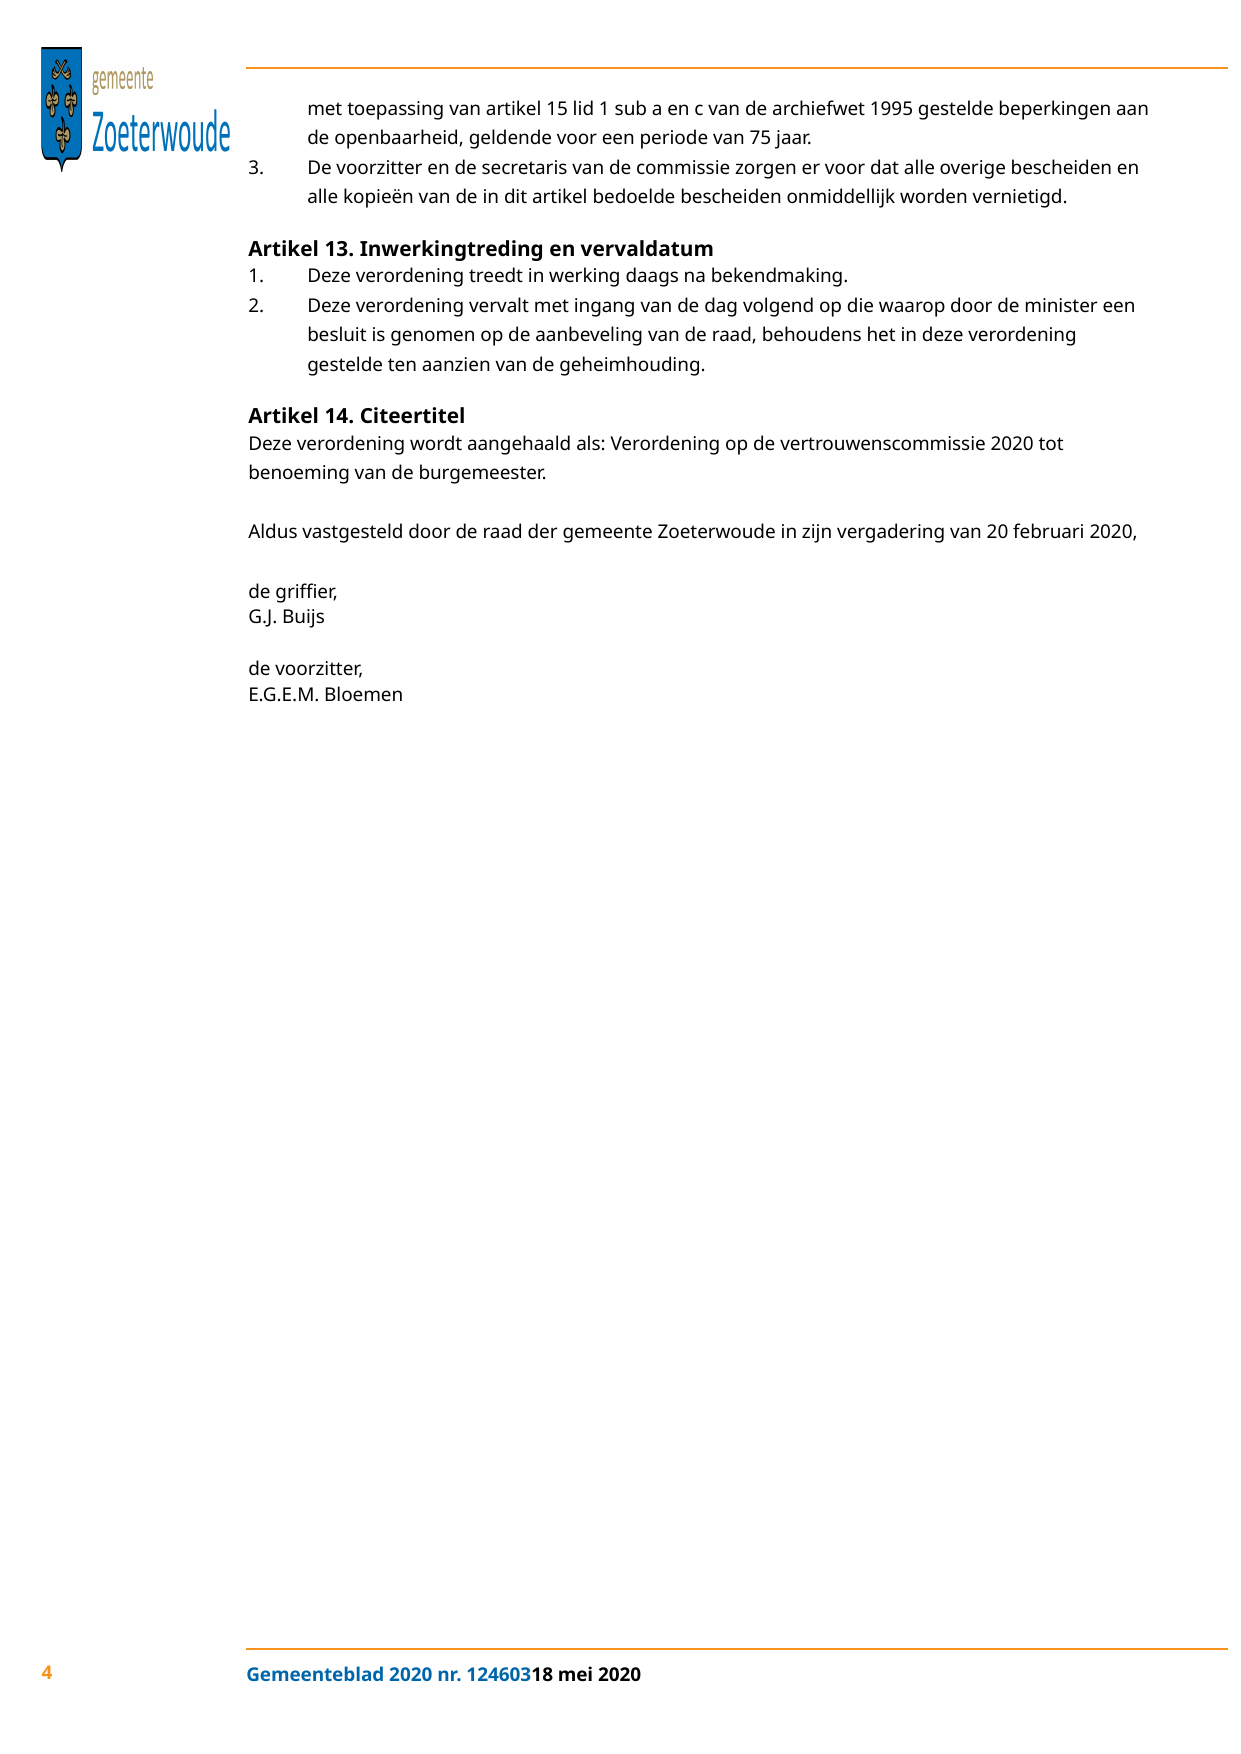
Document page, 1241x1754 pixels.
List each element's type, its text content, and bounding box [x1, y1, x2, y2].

text Deze verordening wordt aangehaald als: Verordening op de vertrouwenscommissie 2020 tot benoeming van de burgemeester. [248, 430, 1152, 485]
text Aldus vastgesteld door de raad der gemeente Zoeterwoude in zijn vergadering van 20 februari 2020, [248, 519, 1152, 544]
list met toepassing van artikel 15 lid 1 sub a en c van de archiefwet 1995 gestelde beperkingen aan de openbaarheid, geldende voor een periode van 75 jaar. [248, 95, 1152, 150]
list Deze verordening vervalt met ingang van de dag volgend op die waarop door de minister een besluit is genomen op de aanbeveling van de raad, behoudens het in deze verordening gestelde ten aanzien van de geheimhouding. [248, 292, 1152, 377]
list De voorzitter en de secretaris van de commissie zorgen er voor dat alle overige bescheiden en alle kopieën van de in dit artikel bedoelde bescheiden onmiddellijk worden vernietigd. [248, 154, 1152, 209]
text G.J. Buijs [248, 604, 1152, 629]
text E.G.E.M. Bloemen [248, 681, 1152, 707]
text de griffier, [248, 578, 1152, 604]
text Artikel 14. Citeertitel [248, 402, 1152, 430]
text de voorzitter, [248, 655, 1152, 681]
text Artikel 13. Inwerkingtreding en vervaldatum [248, 234, 1152, 262]
list Deze verordening treedt in werking daags na bekendmaking. [248, 262, 1152, 288]
picture [41, 47, 231, 172]
